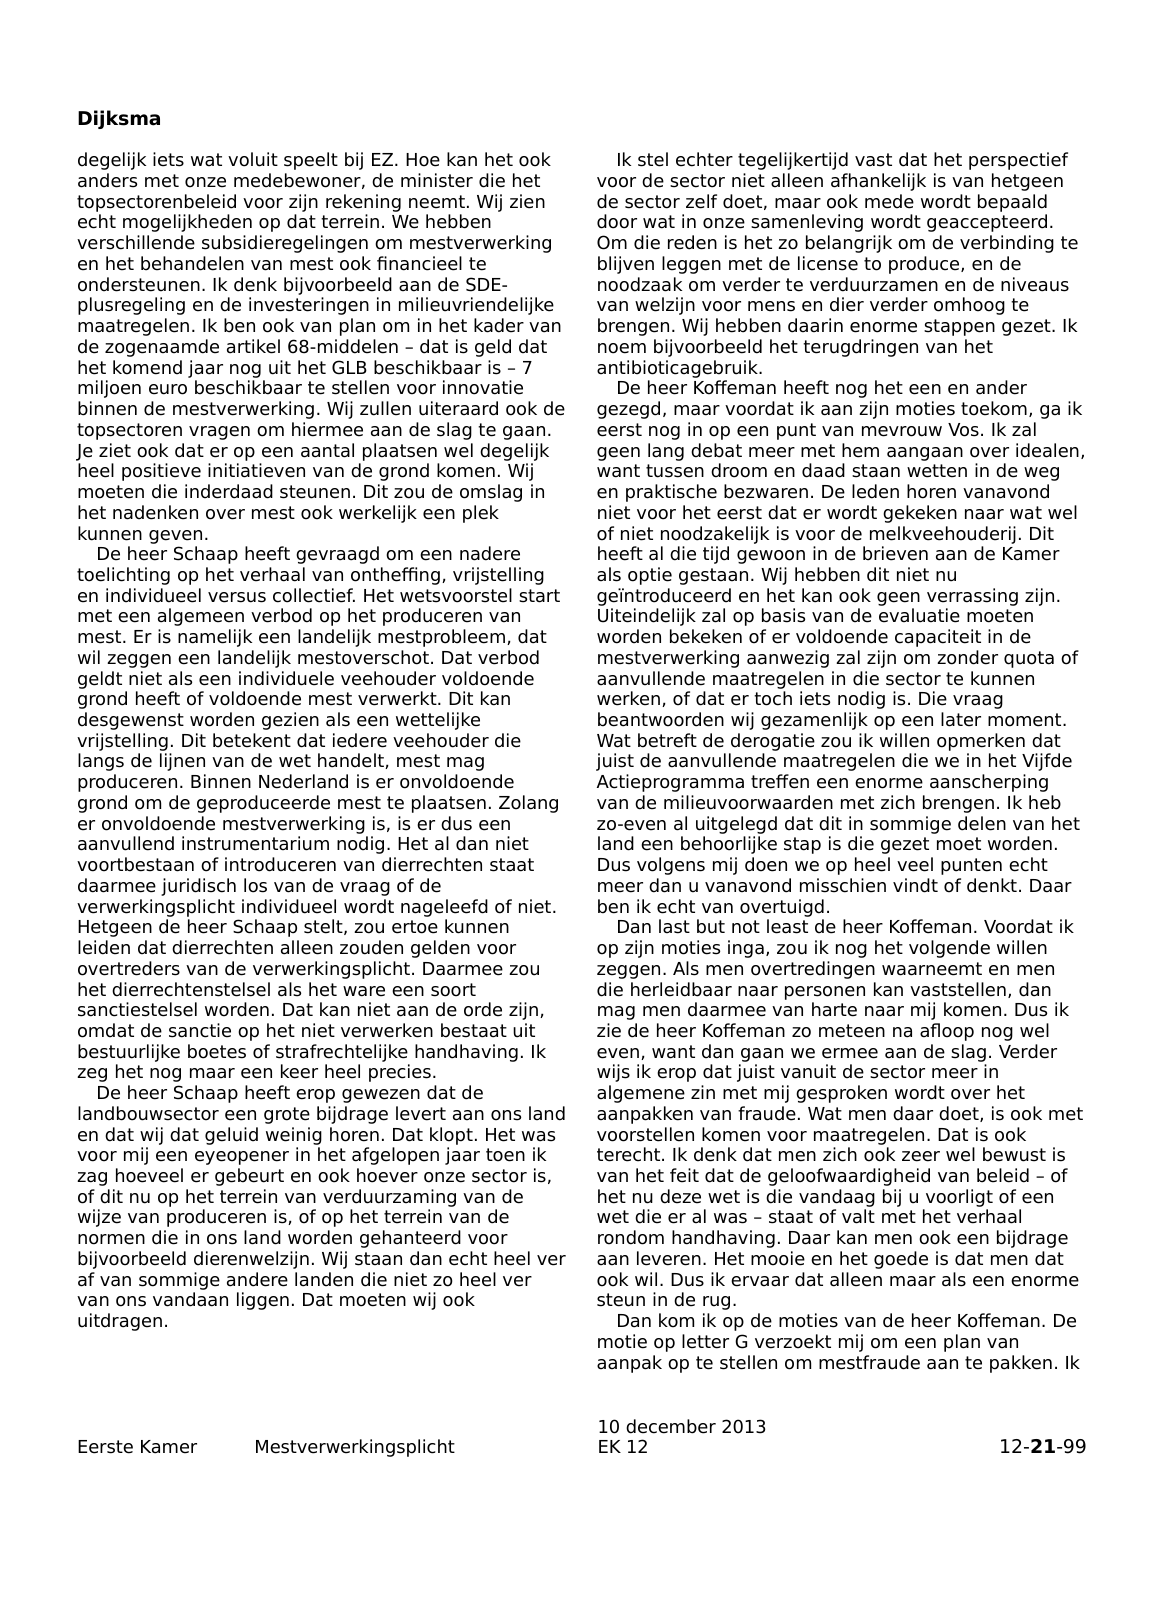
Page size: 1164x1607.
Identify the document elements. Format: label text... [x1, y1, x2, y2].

text De heer Schaap heeft erop gewezen dat de landbouwsector een grote bijdrage levert aan ons land en dat wij dat geluid weinig horen. Dat klopt. Het was voor mij een eyeopener in het afgelopen jaar toen ik zag hoeveel er gebeurt en ook hoever onze sector is, of dit nu op het terrein van verduurzaming van de wijze van produceren is, of op het terrein van de normen die in ons land worden gehanteerd voor bijvoorbeeld dierenwelzijn. Wij staan dan echt heel ver af van sommige andere landen die niet zo heel ver van ons vandaan liggen. Dat moeten wij ook uitdragen. [77, 1083, 567, 1332]
text De heer Koffeman heeft nog het een en ander gezegd, maar voordat ik aan zijn moties toekom, ga ik eerst nog in op een punt van mevrouw Vos. Ik zal geen lang debat meer met hem aangaan over idealen, want tussen droom en daad staan wetten in de weg en praktische bezwaren. De leden horen vanavond niet voor het eerst dat er wordt gekeken naar wat wel of niet noodzakelijk is voor de melkveehouderij. Dit heeft al die tijd gewoon in de brieven aan de Kamer als optie gestaan. Wij hebben dit niet nu geïntroduceerd en het kan ook geen verrassing zijn. Uiteindelijk zal op basis van de evaluatie moeten worden bekeken of er voldoende capaciteit in de mestverwerking aanwezig zal zijn om zonder quota of aanvullende maatregelen in die sector te kunnen werken, of dat er toch iets nodig is. Die vraag beantwoorden wij gezamenlijk op een later moment. Wat betreft de derogatie zou ik willen opmerken dat juist de aanvullende maatregelen die we in het Vijfde Actieprogramma treffen een enorme aanscherping van de milieuvoorwaarden met zich brengen. Ik heb zo-even al uitgelegd dat dit in sommige delen van het land een behoorlijke stap is die gezet moet worden. Dus volgens mij doen we op heel veel punten echt meer dan u vanavond misschien vindt of denkt. Daar ben ik echt van overtuigd. [596, 378, 1087, 917]
text Dan kom ik op de moties van de heer Koffeman. De motie op letter G verzoekt mij om een plan van aanpak op te stellen om mestfraude aan te pakken. Ik [596, 1311, 1087, 1373]
text degelijk iets wat voluit speelt bij EZ. Hoe kan het ook anders met onze medebewoner, de minister die het topsectorenbeleid voor zijn rekening neemt. Wij zien echt mogelijkheden op dat terrein. We hebben verschillende subsidieregelingen om mestverwerking en het behandelen van mest ook financieel te ondersteunen. Ik denk bijvoorbeeld aan de SDE-plusregeling en de investeringen in milieuvriendelijke maatregelen. Ik ben ook van plan om in het kader van de zogenaamde artikel 68-middelen – dat is geld dat het komend jaar nog uit het GLB beschikbaar is – 7 miljoen euro beschikbaar te stellen voor innovatie binnen de mestverwerking. Wij zullen uiteraard ook de topsectoren vragen om hiermee aan de slag te gaan. Je ziet ook dat er op een aantal plaatsen wel degelijk heel positieve initiatieven van de grond komen. Wij moeten die inderdaad steunen. Dit zou de omslag in het nadenken over mest ook werkelijk een plek kunnen geven. [77, 150, 567, 544]
text Dan last but not least de heer Koffeman. Voordat ik op zijn moties inga, zou ik nog het volgende willen zeggen. Als men overtredingen waarneemt en men die herleidbaar naar personen kan vaststellen, dan mag men daarmee van harte naar mij komen. Dus ik zie de heer Koffeman zo meteen na afloop nog wel even, want dan gaan we ermee aan de slag. Verder wijs ik erop dat juist vanuit de sector meer in algemene zin met mij gesproken wordt over het aanpakken van fraude. Wat men daar doet, is ook met voorstellen komen voor maatregelen. Dat is ook terecht. Ik denk dat men zich ook zeer wel bewust is van het feit dat de geloofwaardigheid van beleid – of het nu deze wet is die vandaag bij u voorligt of een wet die er al was – staat of valt met het verhaal rondom handhaving. Daar kan men ook een bijdrage aan leveren. Het mooie en het goede is dat men dat ook wil. Dus ik ervaar dat alleen maar als een enorme steun in de rug. [596, 917, 1087, 1311]
text De heer Schaap heeft gevraagd om een nadere toelichting op het verhaal van ontheffing, vrijstelling en individueel versus collectief. Het wetsvoorstel start met een algemeen verbod op het produceren van mest. Er is namelijk een landelijk mestprobleem, dat wil zeggen een landelijk mestoverschot. Dat verbod geldt niet als een individuele veehouder voldoende grond heeft of voldoende mest verwerkt. Dit kan desgewenst worden gezien als een wettelijke vrijstelling. Dit betekent dat iedere veehouder die langs de lijnen van de wet handelt, mest mag produceren. Binnen Nederland is er onvoldoende grond om de geproduceerde mest te plaatsen. Zolang er onvoldoende mestverwerking is, is er dus een aanvullend instrumentarium nodig. Het al dan niet voortbestaan of introduceren van dierrechten staat daarmee juridisch los van de vraag of de verwerkingsplicht individueel wordt nageleefd of niet. Hetgeen de heer Schaap stelt, zou ertoe kunnen leiden dat dierrechten alleen zouden gelden voor overtreders van de verwerkingsplicht. Daarmee zou het dierrechtenstelsel als het ware een soort sanctiestelsel worden. Dat kan niet aan de orde zijn, omdat de sanctie op het niet verwerken bestaat uit bestuurlijke boetes of strafrechtelijke handhaving. Ik zeg het nog maar een keer heel precies. [77, 544, 567, 1083]
text Ik stel echter tegelijkertijd vast dat het perspectief voor de sector niet alleen afhankelijk is van hetgeen de sector zelf doet, maar ook mede wordt bepaald door wat in onze samenleving wordt geaccepteerd. Om die reden is het zo belangrijk om de verbinding te blijven leggen met de license to produce, en de noodzaak om verder te verduurzamen en de niveaus van welzijn voor mens en dier verder omhoog te brengen. Wij hebben daarin enorme stappen gezet. Ik noem bijvoorbeeld het terugdringen van het antibioticagebruik. [596, 150, 1087, 378]
